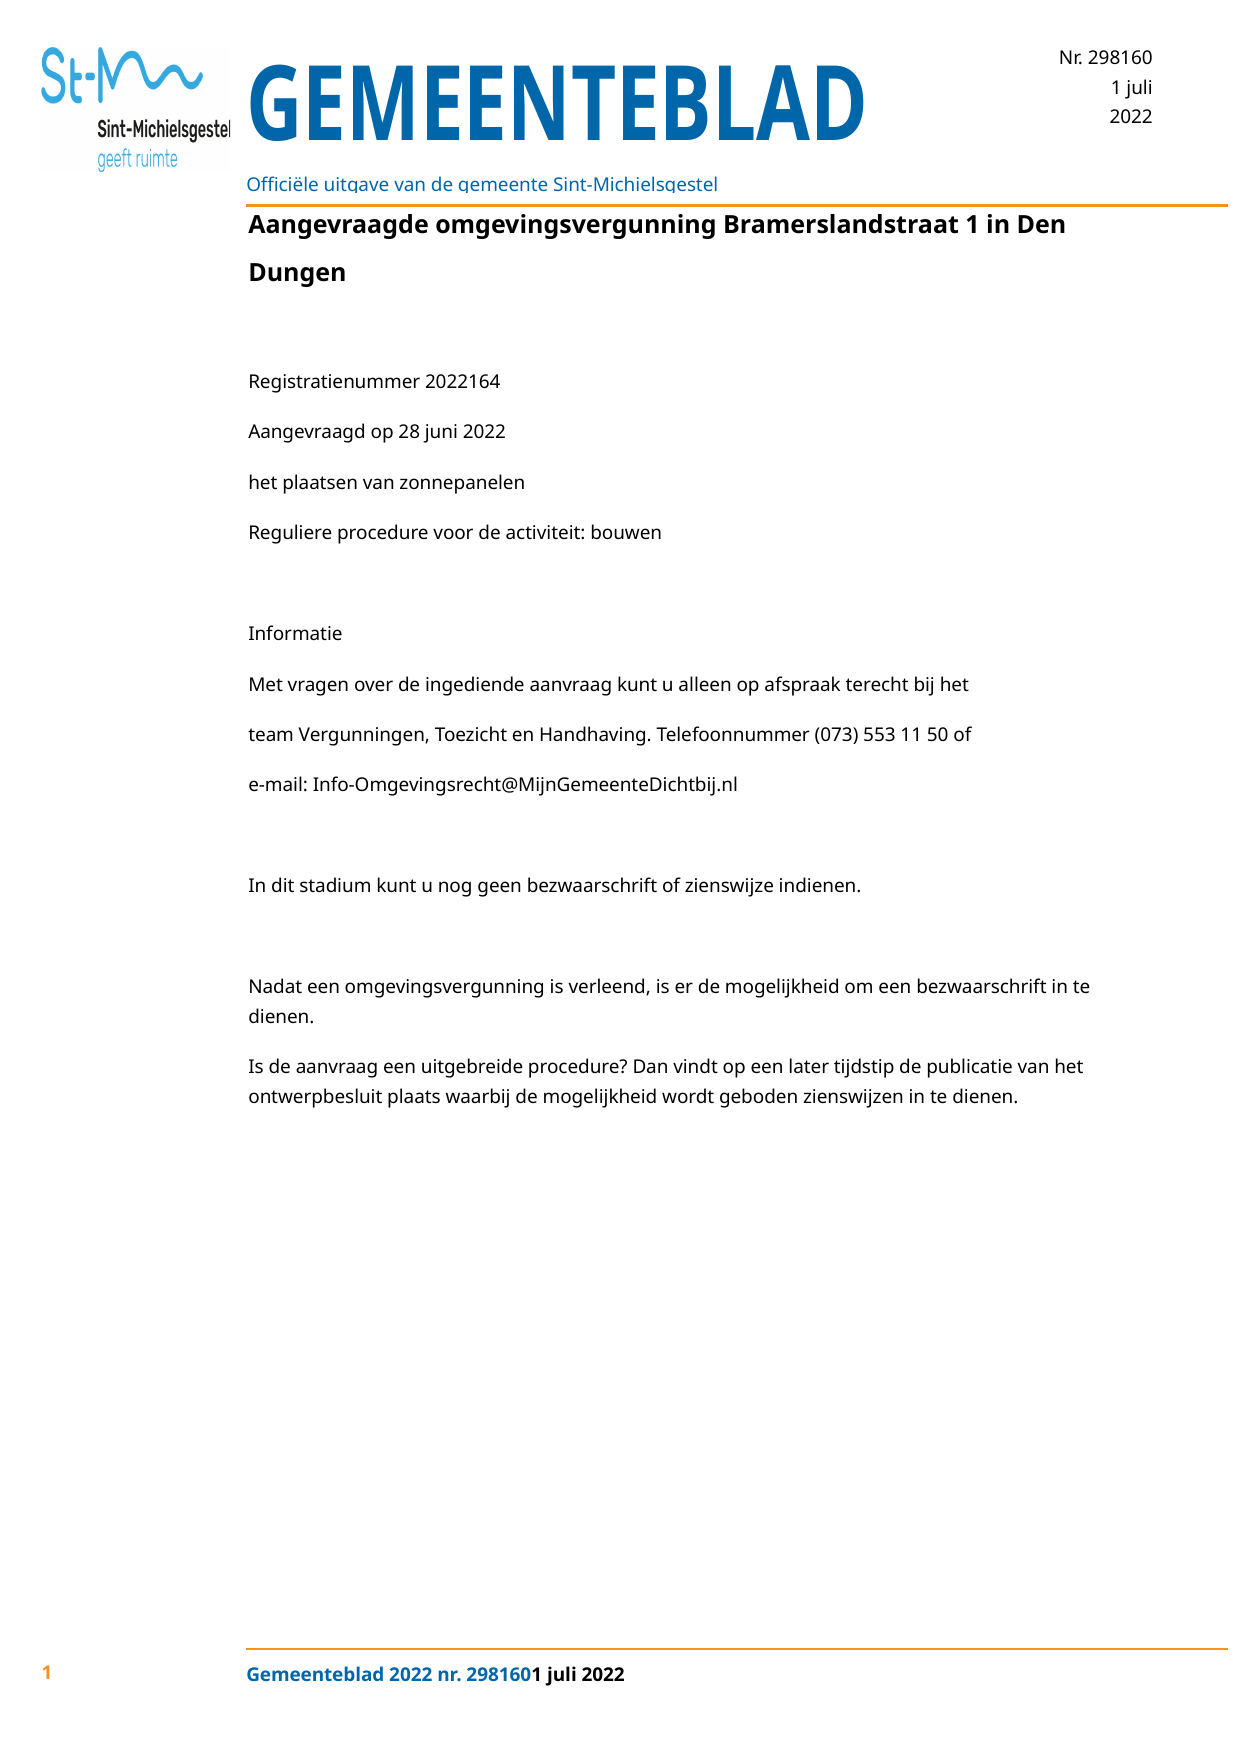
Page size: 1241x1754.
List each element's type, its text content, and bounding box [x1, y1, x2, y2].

text Is de aanvraag een uitgebreide procedure? Dan vindt op een later tijdstip de publicatie van het ontwerpbesluit plaats waarbij de mogelijkheid wordt geboden zienswijzen in te dienen. [248, 1053, 1152, 1109]
text Met vragen over de ingediende aanvraag kunt u alleen op afspraak terecht bij het [248, 671, 1152, 697]
text het plaatsen van zonnepanelen [248, 469, 1152, 495]
text team Vergunningen, Toezicht en Handhaving. Telefoonnummer (073) 553 11 50 of [248, 721, 1152, 747]
text Informatie [248, 620, 1152, 646]
text Nadat een omgevingsvergunning is verleend, is er de mogelijkheid om een bezwaarschrift in te dienen. [248, 973, 1152, 1029]
picture [41, 47, 231, 172]
text Aangevraagde omgevingsvergunning Bramerslandstraat 1 in Den Dungen [248, 207, 1152, 288]
text In dit stadium kunt u nog geen bezwaarschrift of zienswijze indienen. [248, 872, 1152, 898]
text Registratienummer 2022164 [248, 368, 1152, 394]
text e-mail: Info-Omgevingsrecht@MijnGemeenteDichtbij.nl [248, 772, 1152, 797]
text Reguliere procedure voor de activiteit: bouwen [248, 519, 1152, 545]
text Aangevraagd op 28 juni 2022 [248, 419, 1152, 444]
